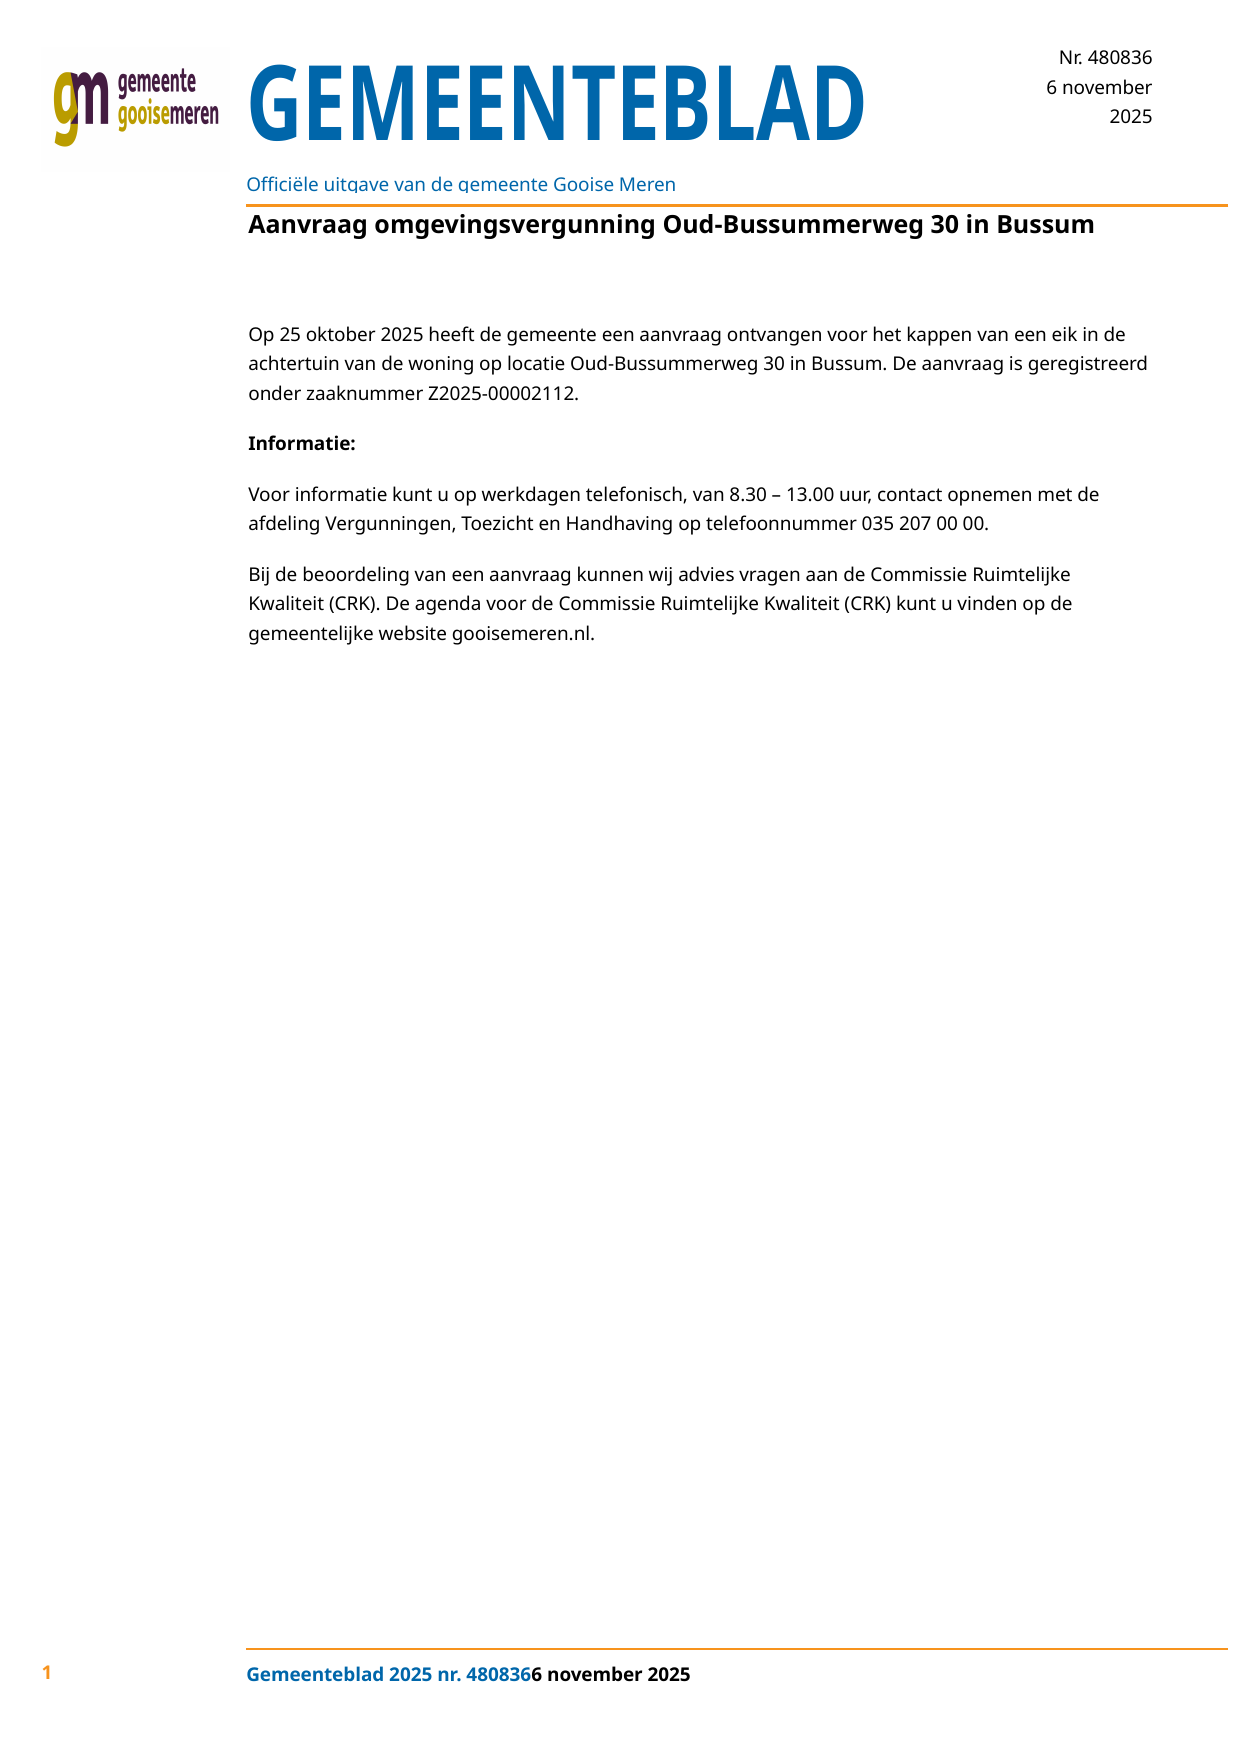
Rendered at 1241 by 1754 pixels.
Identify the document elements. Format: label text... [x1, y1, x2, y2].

picture [41, 47, 231, 172]
text Op 25 oktober 2025 heeft de gemeente een aanvraag ontvangen voor het kappen van een eik in de achtertuin van de woning op locatie Oud-Bussummerweg 30 in Bussum. De aanvraag is geregistreerd onder zaaknummer Z2025-00002112. [248, 321, 1152, 406]
text Aanvraag omgevingsvergunning Oud-Bussummerweg 30 in Bussum [248, 207, 1152, 241]
text Voor informatie kunt u op werkdagen telefonisch, van 8.30 – 13.00 uur, contact opnemen met de afdeling Vergunningen, Toezicht en Handhaving op telefoonnummer 035 207 00 00. [248, 481, 1152, 536]
text Informatie: [248, 430, 1152, 456]
text Bij de beoordeling van een aanvraag kunnen wij advies vragen aan de Commissie Ruimtelijke Kwaliteit (CRK). De agenda voor de Commissie Ruimtelijke Kwaliteit (CRK) kunt u vinden op de gemeentelijke website gooisemeren.nl. [248, 561, 1152, 646]
